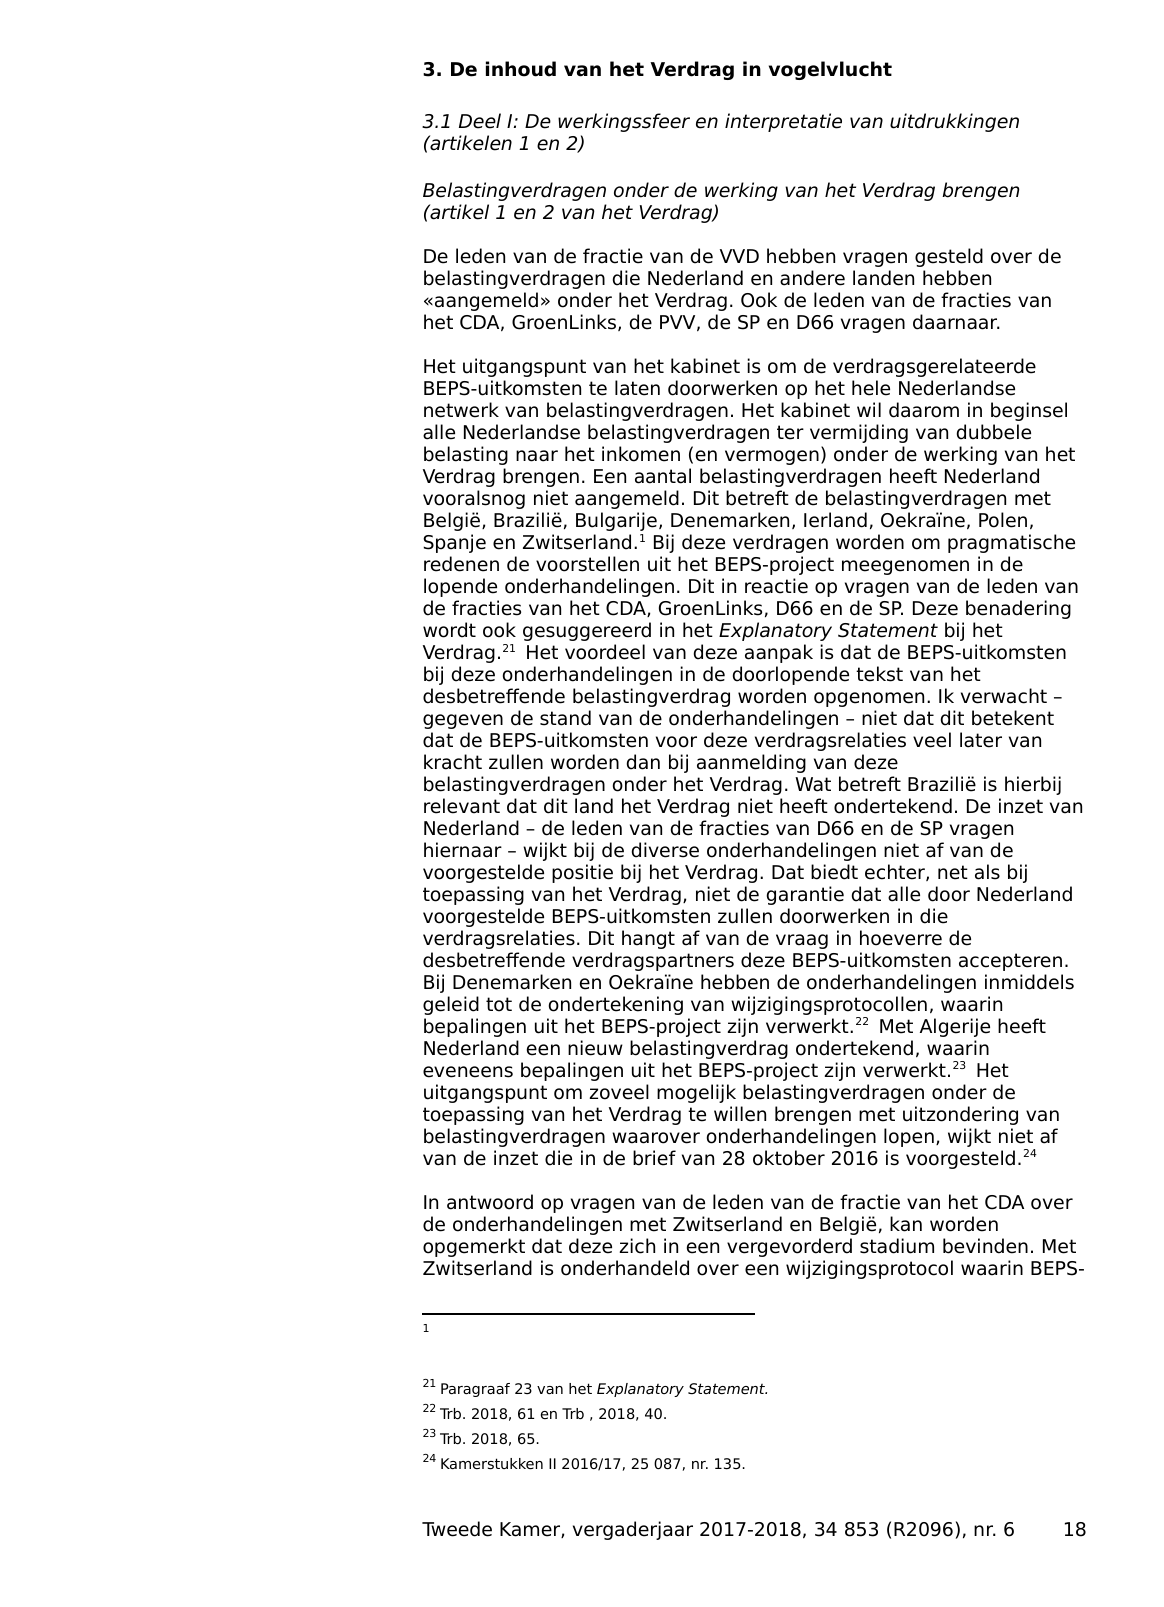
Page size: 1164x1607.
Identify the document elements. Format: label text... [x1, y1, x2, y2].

subtitle 3.1 Deel I: De werkingssfeer en interpretatie van uitdrukkingen (artikelen 1 en 2) [422, 111, 1087, 155]
text Trb. 2018, 61 en Trb , 2018, 40. [422, 1402, 1087, 1424]
text Kamerstukken II 2016/17, 25 087, nr. 135. [422, 1452, 1087, 1474]
subtitle 3. De inhoud van het Verdrag in vogelvlucht [422, 59, 1087, 81]
text Paragraaf 23 van het Explanatory Statement. [422, 1377, 1087, 1399]
subtitle Belastingverdragen onder de werking van het Verdrag brengen (artikel 1 en 2 van het Verdrag) [422, 180, 1087, 224]
text Het uitgangspunt van het kabinet is om de verdragsgerelateerde BEPS-uitkomsten te laten doorwerken op het hele Nederlandse netwerk van belastingverdragen. Het kabinet wil daarom in beginsel alle Nederlandse belastingverdragen ter vermijding van dubbele belasting naar het inkomen (en vermogen) onder de werking van het Verdrag brengen. Een aantal belastingverdragen heeft Nederland vooralsnog niet aangemeld. Dit betreft de belastingverdragen met België, Brazilië, Bulgarije, Denemarken, Ierland, Oekraïne, Polen, Spanje en Zwitserland. Bij deze verdragen worden om pragmatische redenen de voorstellen uit het BEPS-project meegenomen in de lopende onderhandelingen. Dit in reactie op vragen van de leden van de fracties van het CDA, GroenLinks, D66 en de SP. Deze benadering wordt ook gesuggereerd in het Explanatory Statement bij het Verdrag. Het voordeel van deze aanpak is dat de BEPS-uitkomsten bij deze onderhandelingen in de doorlopende tekst van het desbetreffende belastingverdrag worden opgenomen. Ik verwacht – gegeven de stand van de onderhandelingen – niet dat dit betekent dat de BEPS-uitkomsten voor deze verdragsrelaties veel later van kracht zullen worden dan bij aanmelding van deze belastingverdragen onder het Verdrag. Wat betreft Brazilië is hierbij relevant dat dit land het Verdrag niet heeft ondertekend. De inzet van Nederland – de leden van de fracties van D66 en de SP vragen hiernaar – wijkt bij de diverse onderhandelingen niet af van de voorgestelde positie bij het Verdrag. Dat biedt echter, net als bij toepassing van het Verdrag, niet de garantie dat alle door Nederland voorgestelde BEPS-uitkomsten zullen doorwerken in die verdragsrelaties. Dit hangt af van de vraag in hoeverre de desbetreffende verdragspartners deze BEPS-uitkomsten accepteren. Bij Denemarken en Oekraïne hebben de onderhandelingen inmiddels geleid tot de ondertekening van wijzigingsprotocollen, waarin bepalingen uit het BEPS-project zijn verwerkt. Met Algerije heeft Nederland een nieuw belastingverdrag ondertekend, waarin eveneens bepalingen uit het BEPS-project zijn verwerkt. Het uitgangspunt om zoveel mogelijk belastingverdragen onder de toepassing van het Verdrag te willen brengen met uitzondering van belastingverdragen waarover onderhandelingen lopen, wijkt niet af van de inzet die in de brief van 28 oktober 2016 is voorgesteld. [422, 356, 1087, 1169]
text In antwoord op vragen van de leden van de fractie van het CDA over de onderhandelingen met Zwitserland en België, kan worden opgemerkt dat deze zich in een vergevorderd stadium bevinden. Met Zwitserland is onderhandeld over een wijzigingsprotocol waarin BEPS- [422, 1192, 1087, 1279]
text Trb. 2018, 65. [422, 1427, 1087, 1449]
text De leden van de fractie van de VVD hebben vragen gesteld over de belastingverdragen die Nederland en andere landen hebben «aangemeld» onder het Verdrag. Ook de leden van de fracties van het CDA, GroenLinks, de PVV, de SP en D66 vragen daarnaar. [422, 246, 1087, 334]
